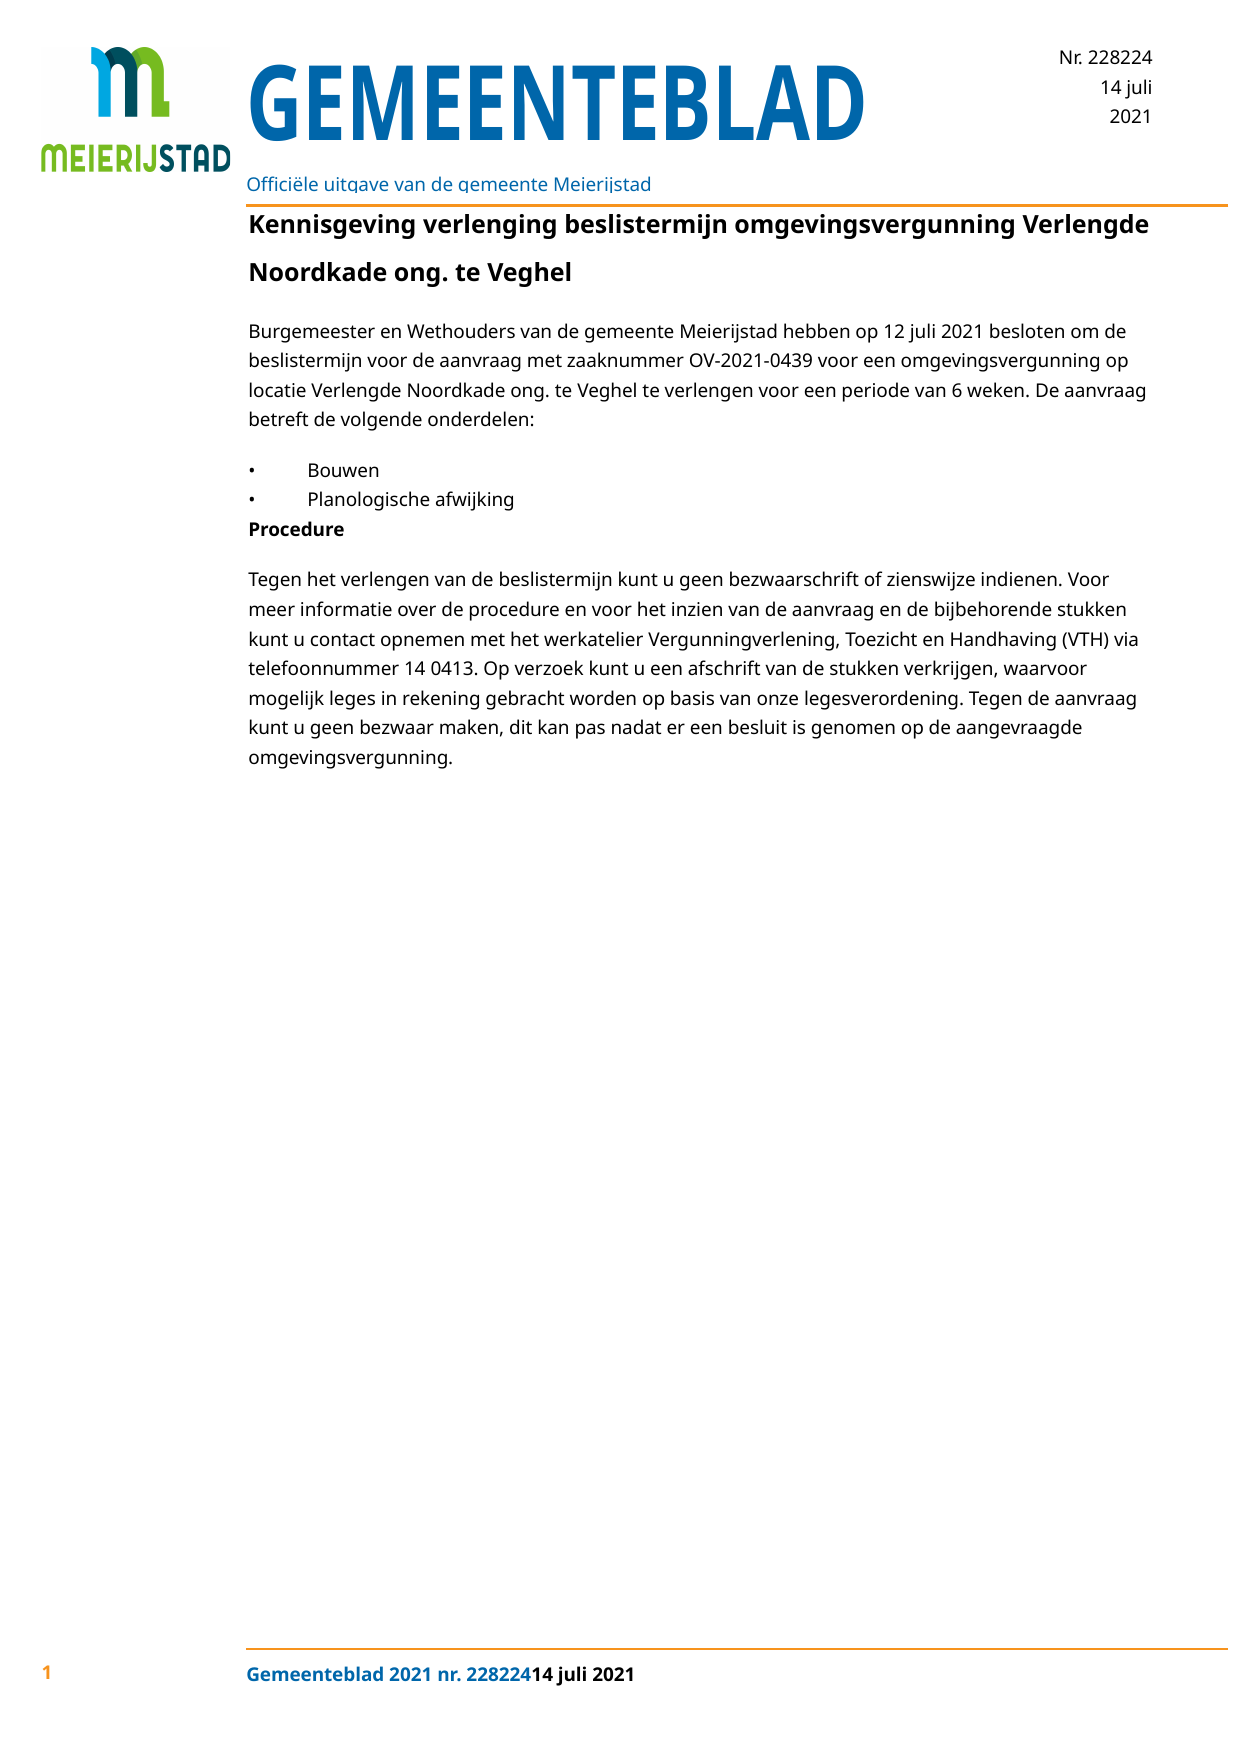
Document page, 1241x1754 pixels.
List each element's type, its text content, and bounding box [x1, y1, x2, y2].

text Tegen het verlengen van de beslistermijn kunt u geen bezwaarschrift of zienswijze indienen. Voor meer informatie over de procedure en voor het inzien van de aanvraag en de bijbehorende stukken kunt u contact opnemen met het werkatelier Vergunningverlening, Toezicht en Handhaving (VTH) via telefoonnummer 14 0413. Op verzoek kunt u een afschrift van de stukken verkrijgen, waarvoor mogelijk leges in rekening gebracht worden op basis van onze legesverordening. Tegen de aanvraag kunt u geen bezwaar maken, dit kan pas nadat er een besluit is genomen op de aangevraagde omgevingsvergunning. [248, 567, 1152, 770]
text Kennisgeving verlenging beslistermijn omgevingsvergunning Verlengde Noordkade ong. te Veghel [248, 207, 1152, 288]
list Planologische afwijking [248, 487, 1152, 512]
list Bouwen [248, 457, 1152, 483]
text Burgemeester en Wethouders van de gemeente Meierijstad hebben op 12 juli 2021 besloten om de beslistermijn voor de aanvraag met zaaknummer OV-2021-0439 voor een omgevingsvergunning op locatie Verlengde Noordkade ong. te Veghel te verlengen voor een periode van 6 weken. De aanvraag betreft de volgende onderdelen: [248, 318, 1152, 432]
text Procedure [248, 516, 1152, 542]
picture [41, 47, 231, 172]
